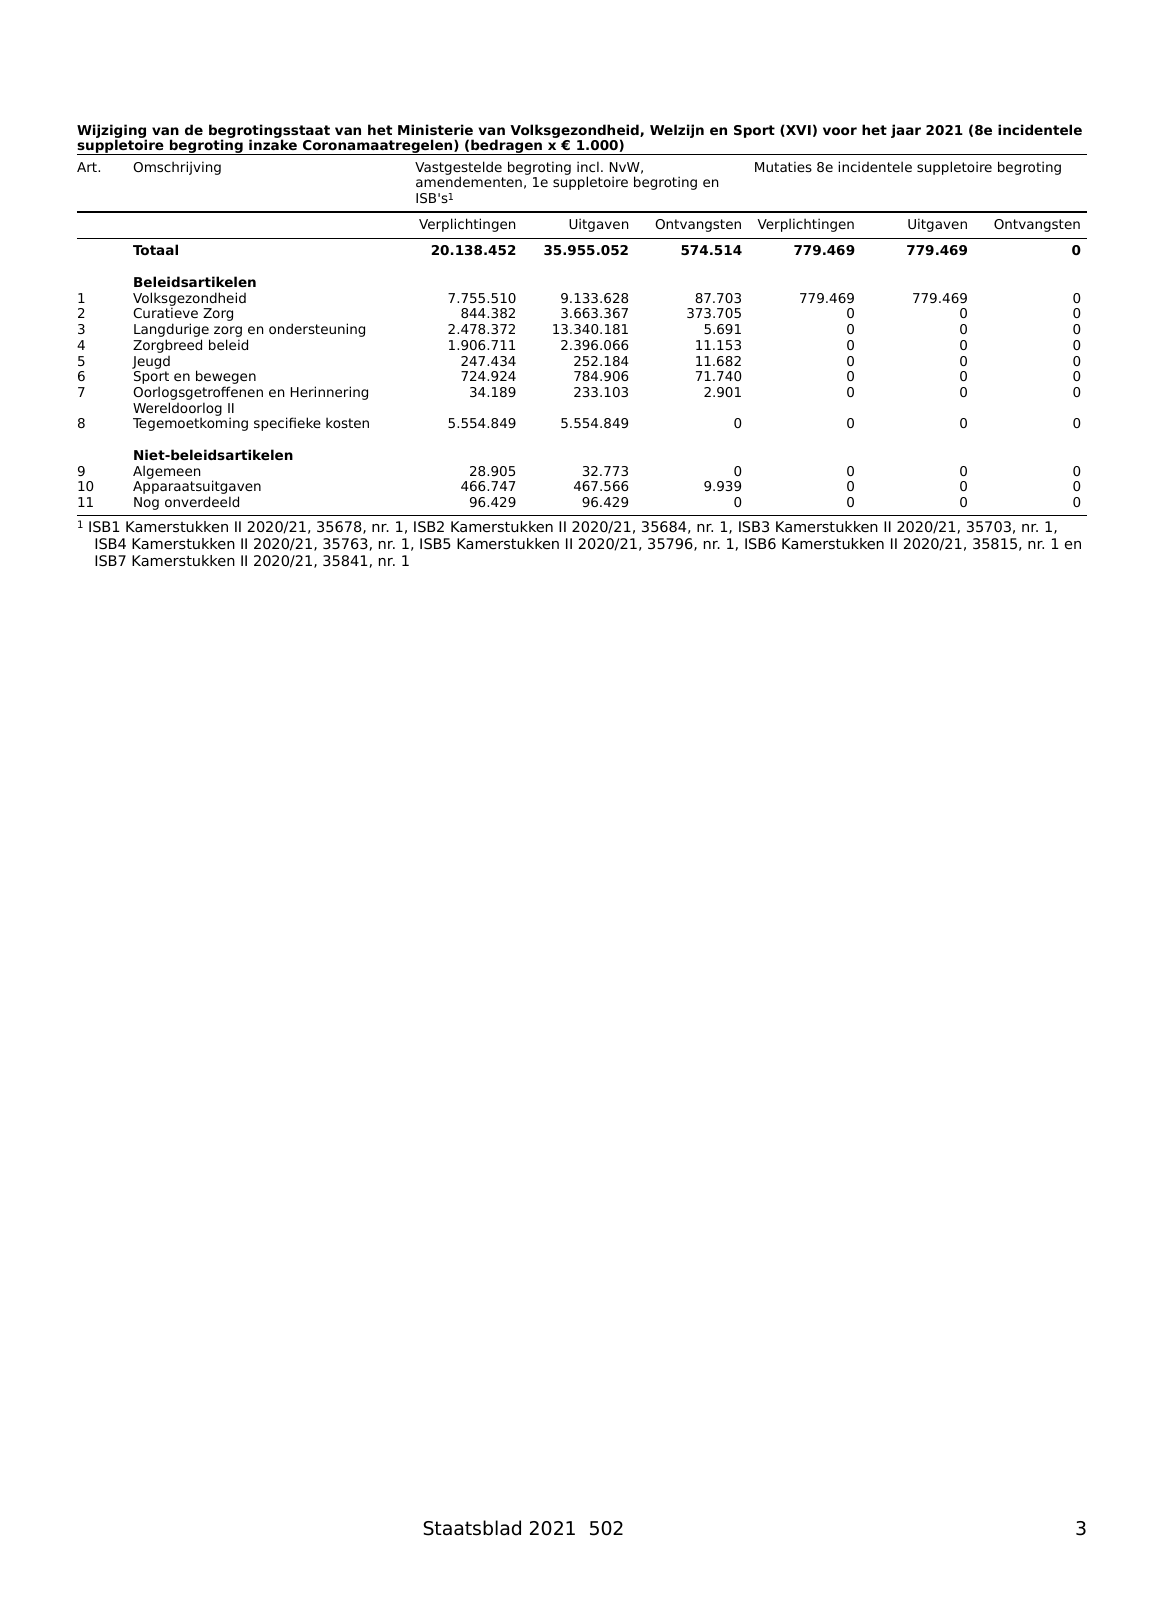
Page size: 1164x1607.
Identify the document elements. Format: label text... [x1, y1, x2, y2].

table_cell Mutaties 8e incidentele suppletoire begroting [748, 155, 1087, 211]
table_cell [748, 259, 861, 275]
table_cell [861, 275, 974, 290]
table_cell [127, 432, 409, 448]
table_cell [635, 448, 748, 463]
table_cell [409, 275, 522, 290]
table_cell 9 [77, 464, 127, 479]
table_cell [522, 432, 635, 448]
table_cell 9.939 [635, 479, 748, 495]
table_cell Zorgbreed beleid [127, 338, 409, 353]
table_cell 0 [635, 416, 748, 432]
table_cell 0 [748, 338, 861, 353]
table_cell 7 [77, 385, 127, 416]
table_cell [409, 432, 522, 448]
table_cell 1 ISB1 Kamerstukken II 2020/21, 35678, nr. 1, ISB2 Kamerstukken II 2020/21, 35684, nr. 1, ISB3 Kamerstukken II 2020/21, 35703, nr. 1, ISB4 Kamerstukken II 2020/21, 35763, nr. 1, ISB5 Kamerstukken II 2020/21, 35796, nr. 1, ISB6 Kamerstukken II 2020/21, 35815, nr. 1 en ISB7 Kamerstukken II 2020/21, 35841, nr. 1 [77, 516, 1087, 570]
table_cell 779.469 [748, 239, 861, 259]
table_cell 96.429 [522, 495, 635, 515]
table_cell 467.566 [522, 479, 635, 495]
table_cell 0 [974, 416, 1087, 432]
table_cell 724.924 [409, 369, 522, 385]
table_cell Niet-beleidsartikelen [127, 448, 409, 463]
table_cell 0 [861, 385, 974, 416]
table_cell [77, 432, 127, 448]
table_cell [77, 448, 127, 463]
table_cell 11.153 [635, 338, 748, 353]
table_cell 0 [861, 338, 974, 353]
table_cell 0 [974, 369, 1087, 385]
table_cell 34.189 [409, 385, 522, 416]
table_cell Jeugd [127, 353, 409, 369]
table_cell 20.138.452 [409, 239, 522, 259]
table_cell 87.703 [635, 290, 748, 306]
table_cell Omschrijving [127, 155, 409, 211]
table_cell 9.133.628 [522, 290, 635, 306]
table_cell 11.682 [635, 353, 748, 369]
table_cell 252.184 [522, 353, 635, 369]
table_cell [77, 239, 127, 259]
table_cell 0 [861, 369, 974, 385]
table_cell 779.469 [861, 290, 974, 306]
table_cell Totaal [127, 239, 409, 259]
table_cell 0 [748, 353, 861, 369]
table_cell 32.773 [522, 464, 635, 479]
table_cell [974, 448, 1087, 463]
table_cell Uitgaven [861, 213, 974, 237]
table_cell Volksgezondheid [127, 290, 409, 306]
table_cell 0 [974, 464, 1087, 479]
table_cell 10 [77, 479, 127, 495]
table_cell 0 [748, 306, 861, 322]
table_cell [522, 448, 635, 463]
table_cell 8 [77, 416, 127, 432]
table_cell 0 [861, 495, 974, 515]
table_cell 247.434 [409, 353, 522, 369]
table_cell Nog onverdeeld [127, 495, 409, 515]
table_cell 0 [974, 353, 1087, 369]
table_cell 2.901 [635, 385, 748, 416]
table_cell Oorlogsgetroffenen en Herinnering Wereldoorlog II [127, 385, 409, 416]
table_cell 0 [748, 464, 861, 479]
table_cell 0 [861, 416, 974, 432]
table_cell [77, 259, 127, 275]
table_cell 35.955.052 [522, 239, 635, 259]
table_cell 0 [974, 306, 1087, 322]
table_cell 11 [77, 495, 127, 515]
table_cell 0 [974, 338, 1087, 353]
table_cell 0 [974, 322, 1087, 338]
table_cell 5.691 [635, 322, 748, 338]
table_cell 7.755.510 [409, 290, 522, 306]
table_header Wijziging van de begrotingsstaat van het Ministerie van Volksgezondheid, Welzijn en Sport (XVI) voor het jaar 2021 (8e incidentele suppletoire begroting inzake Coronamaatregelen) (bedragen x € 1.000) [77, 122, 1087, 154]
table_cell [77, 275, 127, 290]
table_cell 0 [635, 495, 748, 515]
table_cell 0 [748, 369, 861, 385]
table_cell [409, 448, 522, 463]
table_cell Art. [77, 155, 127, 211]
table_cell [748, 432, 861, 448]
table_cell Uitgaven [522, 213, 635, 237]
table_cell 0 [974, 495, 1087, 515]
table_cell 373.705 [635, 306, 748, 322]
table_cell 0 [861, 464, 974, 479]
table_cell Langdurige zorg en ondersteuning [127, 322, 409, 338]
table_cell 0 [974, 290, 1087, 306]
table_cell 0 [748, 495, 861, 515]
table_cell 5 [77, 353, 127, 369]
table_cell 0 [974, 239, 1087, 259]
table_cell [77, 213, 127, 237]
table_cell [861, 259, 974, 275]
table_cell 3 [77, 322, 127, 338]
table_cell 0 [748, 416, 861, 432]
table_cell 13.340.181 [522, 322, 635, 338]
table_cell 2 [77, 306, 127, 322]
table_cell 779.469 [748, 290, 861, 306]
table_cell [635, 432, 748, 448]
table_cell 2.396.066 [522, 338, 635, 353]
table_cell [635, 275, 748, 290]
table_cell 0 [861, 322, 974, 338]
table_cell 3.663.367 [522, 306, 635, 322]
table_cell 0 [861, 479, 974, 495]
table_cell [127, 213, 409, 237]
table_cell 6 [77, 369, 127, 385]
table_cell Verplichtingen [748, 213, 861, 237]
table_cell Verplichtingen [409, 213, 522, 237]
table_cell [522, 275, 635, 290]
table_cell [635, 259, 748, 275]
table_cell 574.514 [635, 239, 748, 259]
table_cell 0 [748, 385, 861, 416]
table_cell [409, 259, 522, 275]
table_cell 0 [974, 385, 1087, 416]
table_cell 1.906.711 [409, 338, 522, 353]
table_cell 233.103 [522, 385, 635, 416]
table_cell 0 [861, 353, 974, 369]
table_cell 5.554.849 [522, 416, 635, 432]
table_cell 4 [77, 338, 127, 353]
table_cell Apparaatsuitgaven [127, 479, 409, 495]
table_cell [861, 432, 974, 448]
table_cell 28.905 [409, 464, 522, 479]
table_cell 0 [635, 464, 748, 479]
table_cell Tegemoetkoming specifieke kosten [127, 416, 409, 432]
table_cell 844.382 [409, 306, 522, 322]
table_cell 71.740 [635, 369, 748, 385]
table_cell [974, 275, 1087, 290]
table_cell [127, 259, 409, 275]
table_cell 0 [748, 479, 861, 495]
table_cell Algemeen [127, 464, 409, 479]
table_cell 779.469 [861, 239, 974, 259]
table_cell Ontvangsten [635, 213, 748, 237]
table_cell Beleidsartikelen [127, 275, 409, 290]
table_cell [861, 448, 974, 463]
table_cell 466.747 [409, 479, 522, 495]
table_cell 96.429 [409, 495, 522, 515]
table_cell 2.478.372 [409, 322, 522, 338]
table_cell 784.906 [522, 369, 635, 385]
table_cell Curatieve Zorg [127, 306, 409, 322]
table_cell 5.554.849 [409, 416, 522, 432]
table_cell [748, 275, 861, 290]
table_cell [974, 259, 1087, 275]
table_cell 1 [77, 290, 127, 306]
table_cell [522, 259, 635, 275]
table_cell [748, 448, 861, 463]
table_cell Vastgestelde begroting incl. NvW, amendementen, 1e suppletoire begroting en ISB's1 [409, 155, 748, 211]
table_cell Ontvangsten [974, 213, 1087, 237]
table_cell 0 [974, 479, 1087, 495]
table_cell Sport en bewegen [127, 369, 409, 385]
table_cell [974, 432, 1087, 448]
table_cell 0 [748, 322, 861, 338]
table_cell 0 [861, 306, 974, 322]
